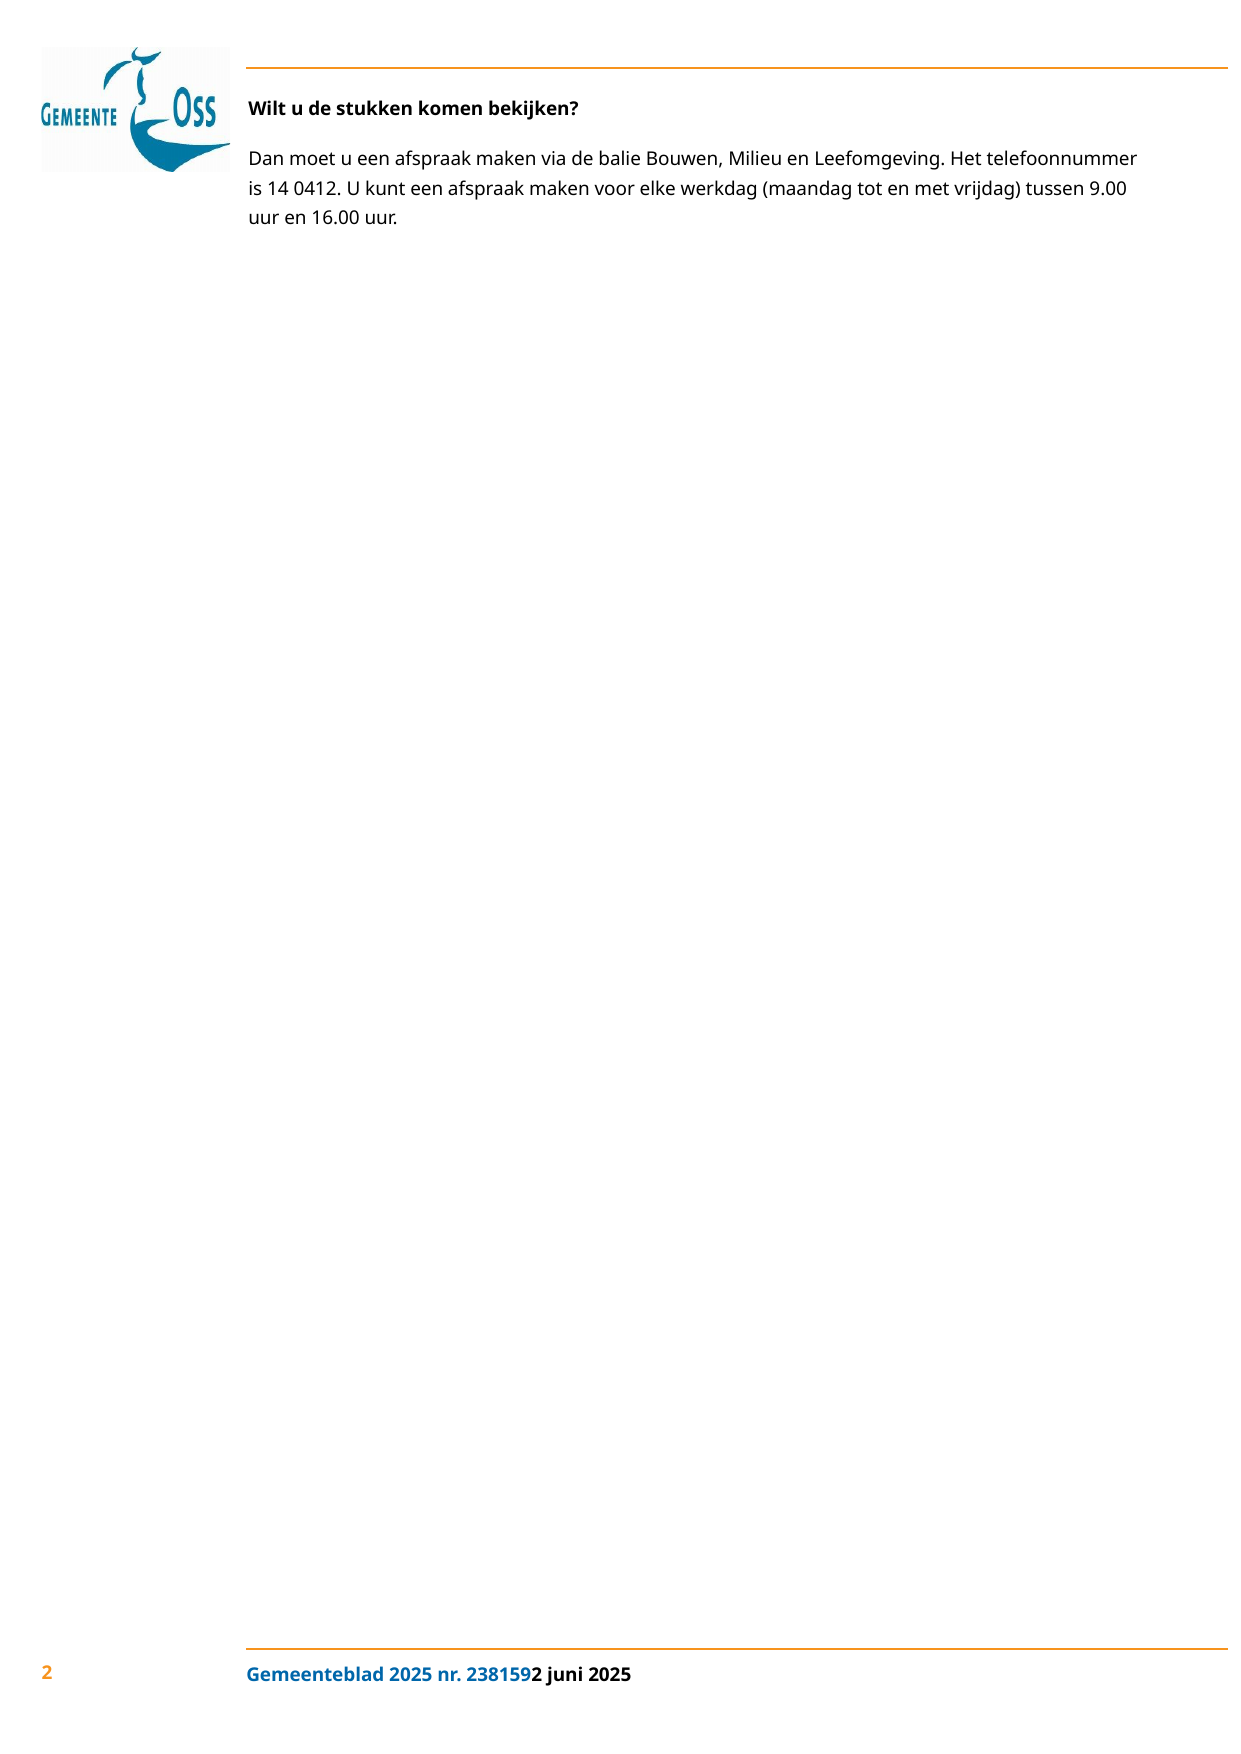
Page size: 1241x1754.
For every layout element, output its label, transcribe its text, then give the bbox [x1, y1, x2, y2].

text Dan moet u een afspraak maken via de balie Bouwen, Milieu en Leefomgeving. Het telefoonnummer is 14 0412. U kunt een afspraak maken voor elke werkdag (maandag tot en met vrijdag) tussen 9.00 uur en 16.00 uur. [248, 145, 1152, 230]
text Wilt u de stukken komen bekijken? [248, 95, 1152, 121]
picture [41, 47, 231, 172]
